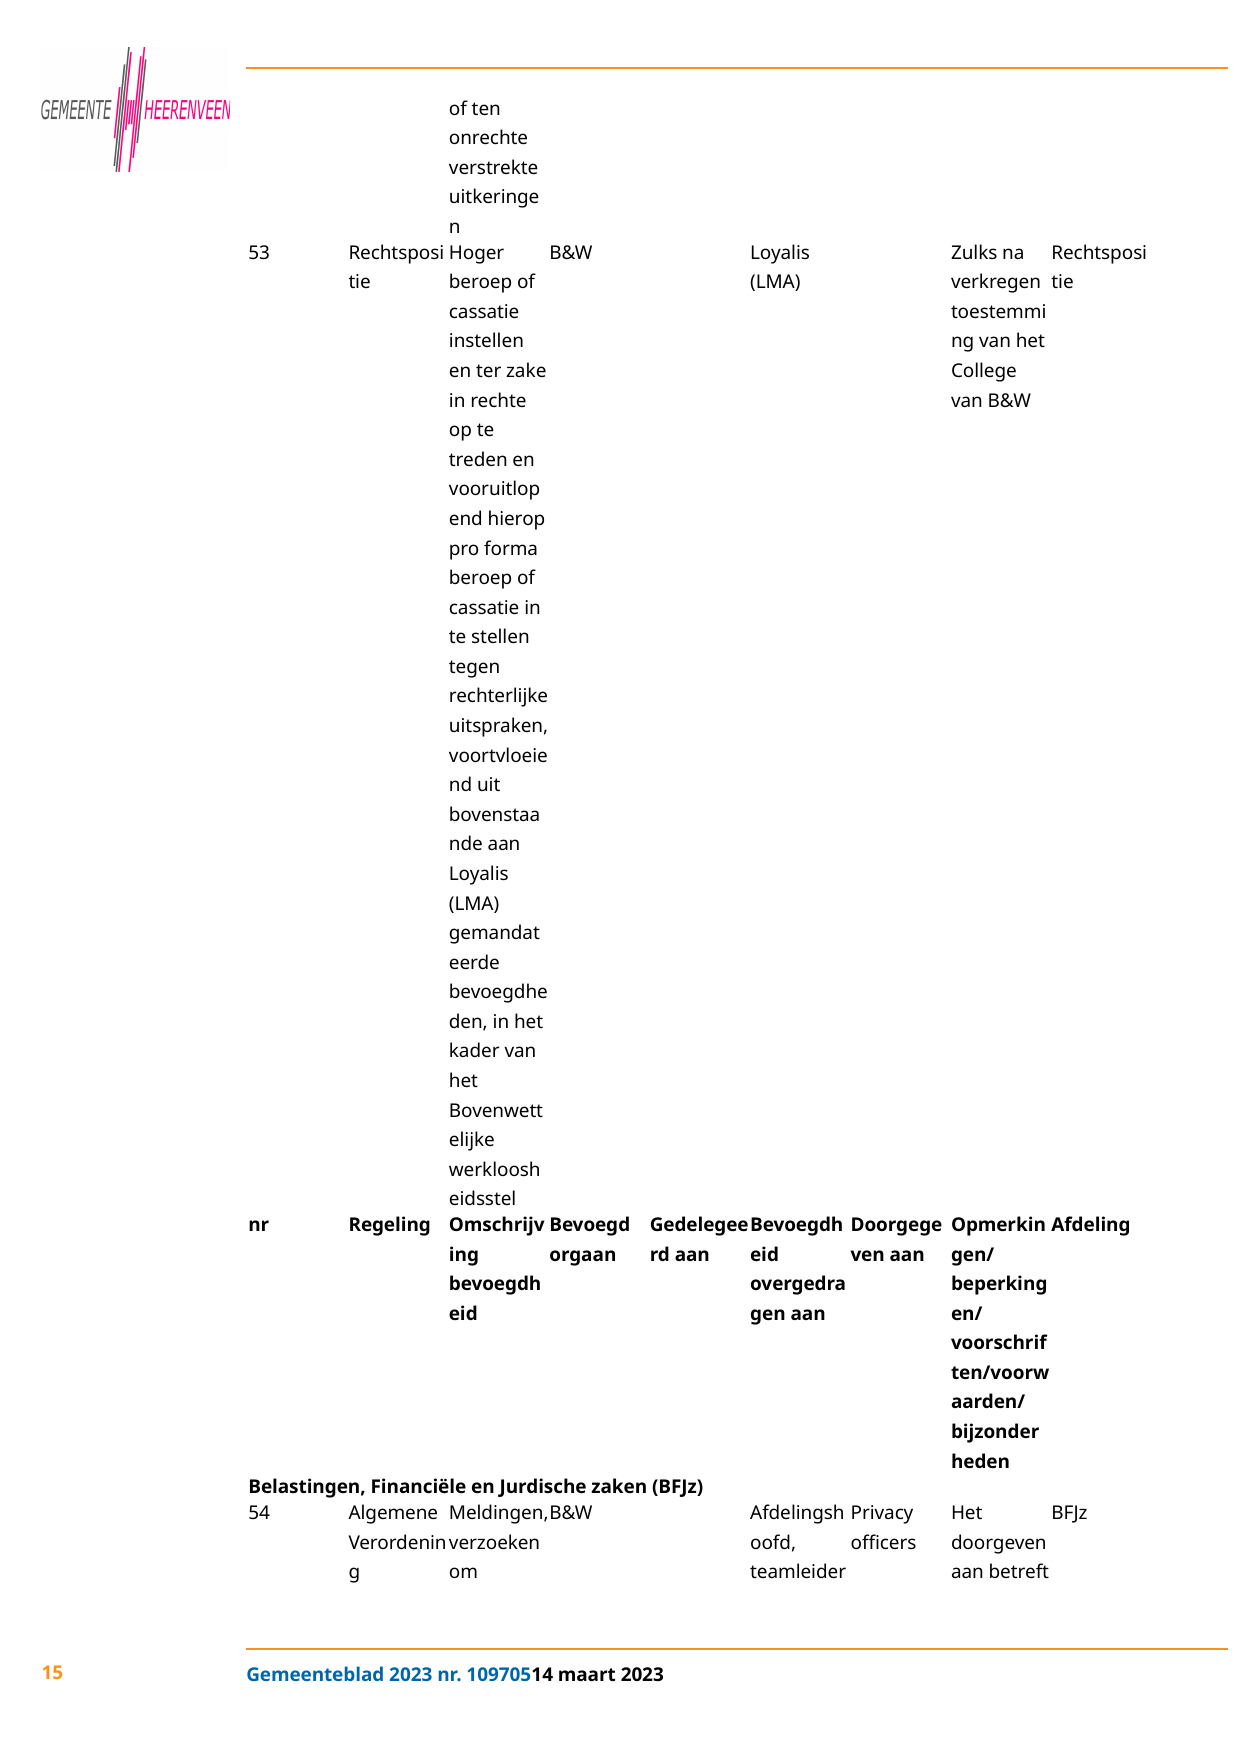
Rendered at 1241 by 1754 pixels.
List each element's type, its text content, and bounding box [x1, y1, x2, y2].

table_cell Het doorgeven aan betreft [951, 1499, 1051, 1584]
table_cell [850, 239, 951, 1211]
table_cell [650, 239, 750, 1211]
table_cell [348, 95, 449, 239]
table_cell [248, 95, 348, 239]
table_cell Bevoegd orgaan [549, 1211, 649, 1474]
table_cell [750, 95, 850, 239]
picture [41, 47, 231, 172]
table_cell [1051, 1474, 1152, 1499]
table_cell 53 [248, 239, 348, 1211]
table_cell [850, 95, 951, 239]
table_cell Algemene Verordening [348, 1499, 449, 1584]
table_cell Privacy officers [850, 1499, 951, 1584]
table_cell Afdelingshoofd, teamleider [750, 1499, 850, 1584]
table_cell Zulks na verkregen toestemming van het College van B&W [951, 239, 1051, 1211]
table_cell Afdeling [1051, 1211, 1152, 1474]
table_cell B&W [549, 239, 649, 1211]
table_cell Regeling [348, 1211, 449, 1474]
table_cell BFJz [1051, 1499, 1152, 1584]
table_cell [1051, 95, 1152, 239]
table_cell Meldingen, verzoeken om [449, 1499, 549, 1584]
table_cell of ten onrechte verstrekte uitkeringen [449, 95, 549, 239]
table_cell Hoger beroep of cassatie instellen en ter zake in rechte op te treden en vooruitlopend hierop pro forma beroep of cassatie in te stellen tegen rechterlijke uitspraken, voortvloeiend uit bovenstaande aan Loyalis (LMA) gemandateerde bevoegdheden, in het kader van het Bovenwettelijke werkloosheidsstel [449, 239, 549, 1211]
table_cell Omschrijving bevoegdheid [449, 1211, 549, 1474]
table_cell Gedelegeerd aan [650, 1211, 750, 1474]
table_cell [650, 1499, 750, 1584]
table_cell Doorgegeven aan [850, 1211, 951, 1474]
table_cell 54 [248, 1499, 348, 1584]
table_cell Bevoegdheid overgedragen aan [750, 1211, 850, 1474]
table_cell B&W [549, 1499, 649, 1584]
table_cell Rechtspositie [348, 239, 449, 1211]
table_cell nr [248, 1211, 348, 1474]
table_cell [549, 95, 649, 239]
table_cell Loyalis (LMA) [750, 239, 850, 1211]
table_cell Opmerkingen/beperkingen/ voorschriften/voorwaarden/ bijzonderheden [951, 1211, 1051, 1474]
table_cell [951, 1474, 1051, 1499]
table_cell Rechtspositie [1051, 239, 1152, 1211]
table_cell [951, 95, 1051, 239]
table_cell Belastingen, Financiële en Jurdische zaken (BFJz) [248, 1474, 951, 1499]
table_cell [650, 95, 750, 239]
